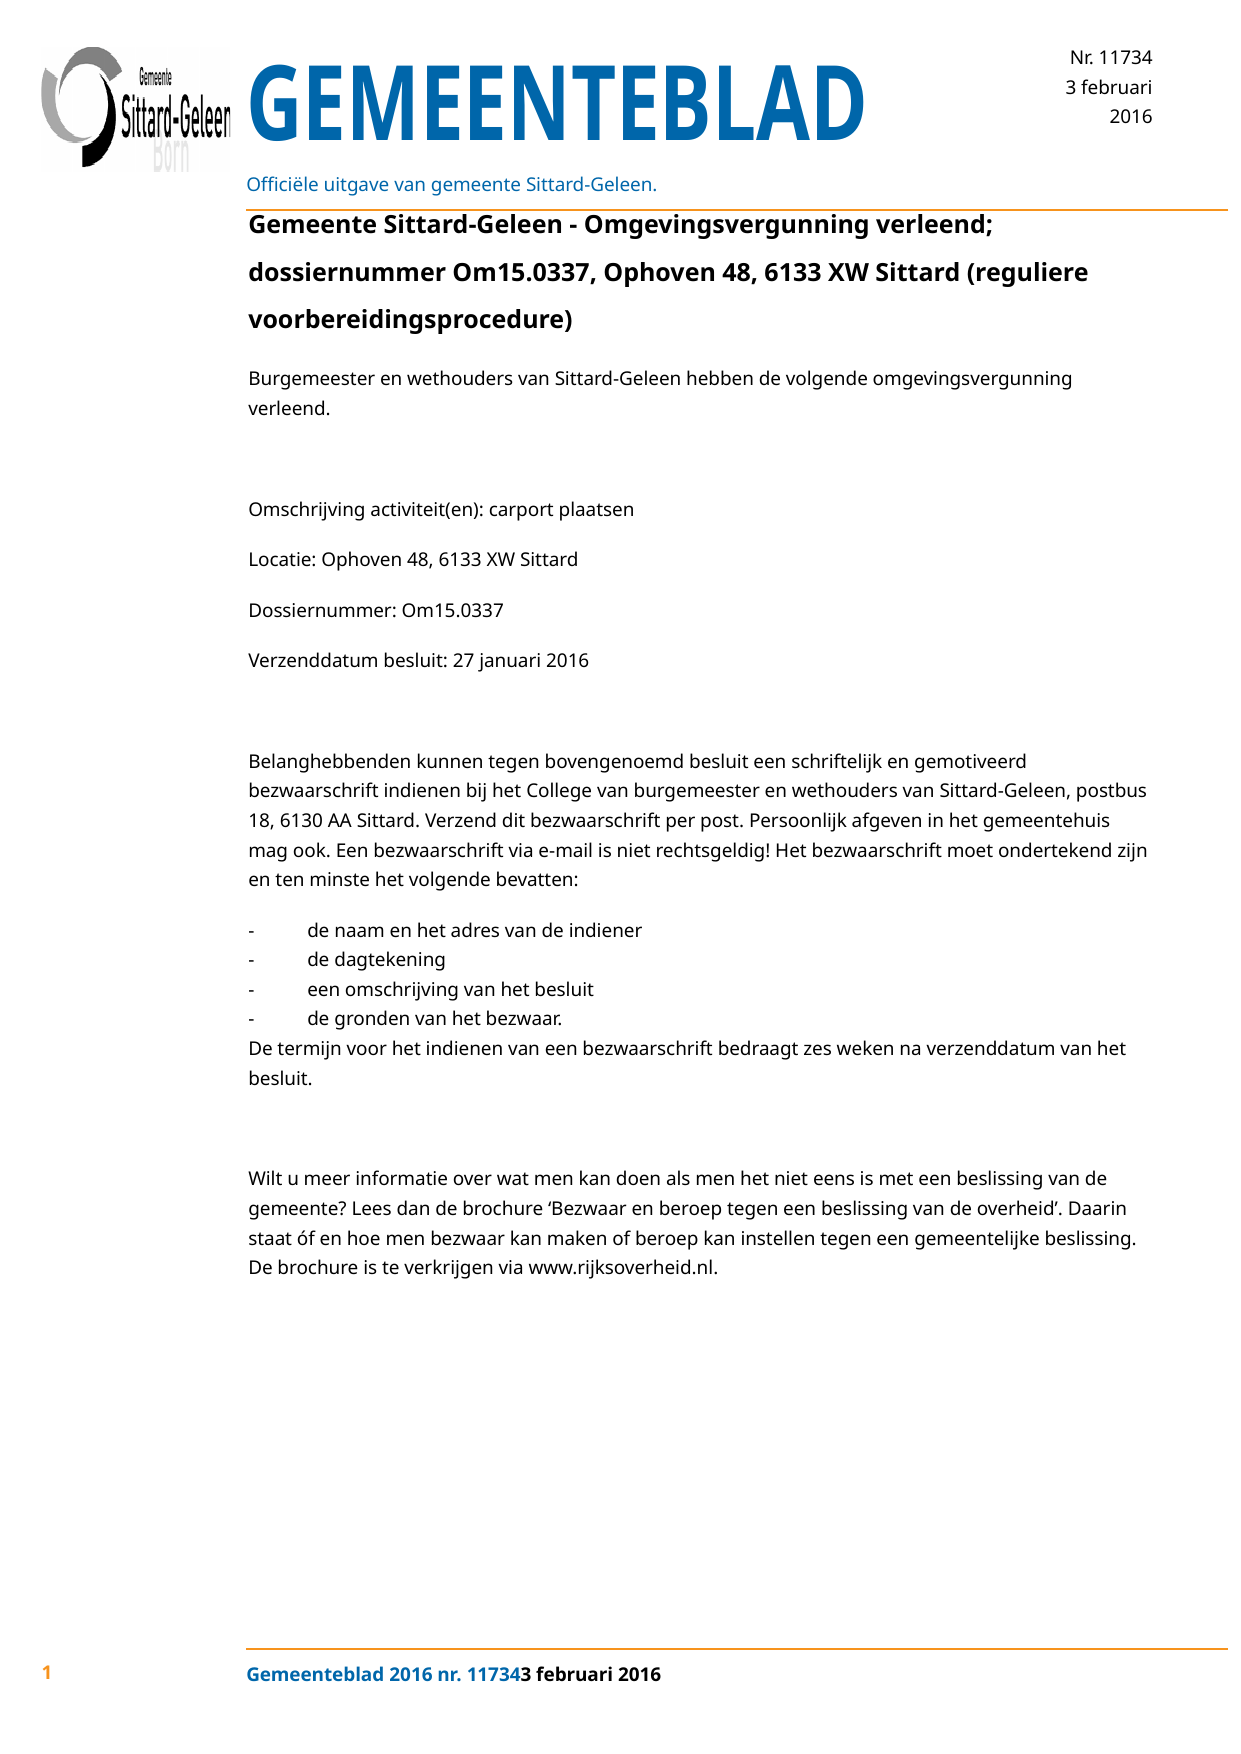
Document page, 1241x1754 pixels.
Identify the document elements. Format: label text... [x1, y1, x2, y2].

text Dossiernummer: Om15.0337 [248, 597, 1152, 622]
list de dagtekening [248, 946, 1152, 972]
list de gronden van het bezwaar. [248, 1006, 1152, 1031]
picture [41, 47, 231, 172]
text Verzenddatum besluit: 27 januari 2016 [248, 647, 1152, 673]
text Wilt u meer informatie over wat men kan doen als men het niet eens is met een beslissing van de gemeente? Lees dan de brochure ‘Bezwaar en beroep tegen een beslissing van de overheid’. Daarin staat óf en hoe men bezwaar kan maken of beroep kan instellen tegen een gemeentelijke beslissing. De brochure is te verkrijgen via www.rijksoverheid.nl. [248, 1166, 1152, 1280]
text Omschrijving activiteit(en): carport plaatsen [248, 496, 1152, 522]
text De termijn voor het indienen van een bezwaarschrift bedraagt zes weken na verzenddatum van het besluit. [248, 1035, 1152, 1090]
text Gemeente Sittard-Geleen - Omgevingsvergunning verleend; dossiernummer Om15.0337, Ophoven 48, 6133 XW Sittard (reguliere voorbereidingsprocedure) [248, 211, 1152, 336]
text Belanghebbenden kunnen tegen bovengenoemd besluit een schriftelijk en gemotiveerd bezwaarschrift indienen bij het College van burgemeester en wethouders van Sittard-Geleen, postbus 18, 6130 AA Sittard. Verzend dit bezwaarschrift per post. Persoonlijk afgeven in het gemeentehuis mag ook. Een bezwaarschrift via e-mail is niet rechtsgeldig! Het bezwaarschrift moet ondertekend zijn en ten minste het volgende bevatten: [248, 748, 1152, 892]
list een omschrijving van het besluit [248, 976, 1152, 1002]
text Burgemeester en wethouders van Sittard-Geleen hebben de volgende omgevingsvergunning verleend. [248, 366, 1152, 421]
list de naam en het adres van de indiener [248, 917, 1152, 942]
text Locatie: Ophoven 48, 6133 XW Sittard [248, 546, 1152, 572]
